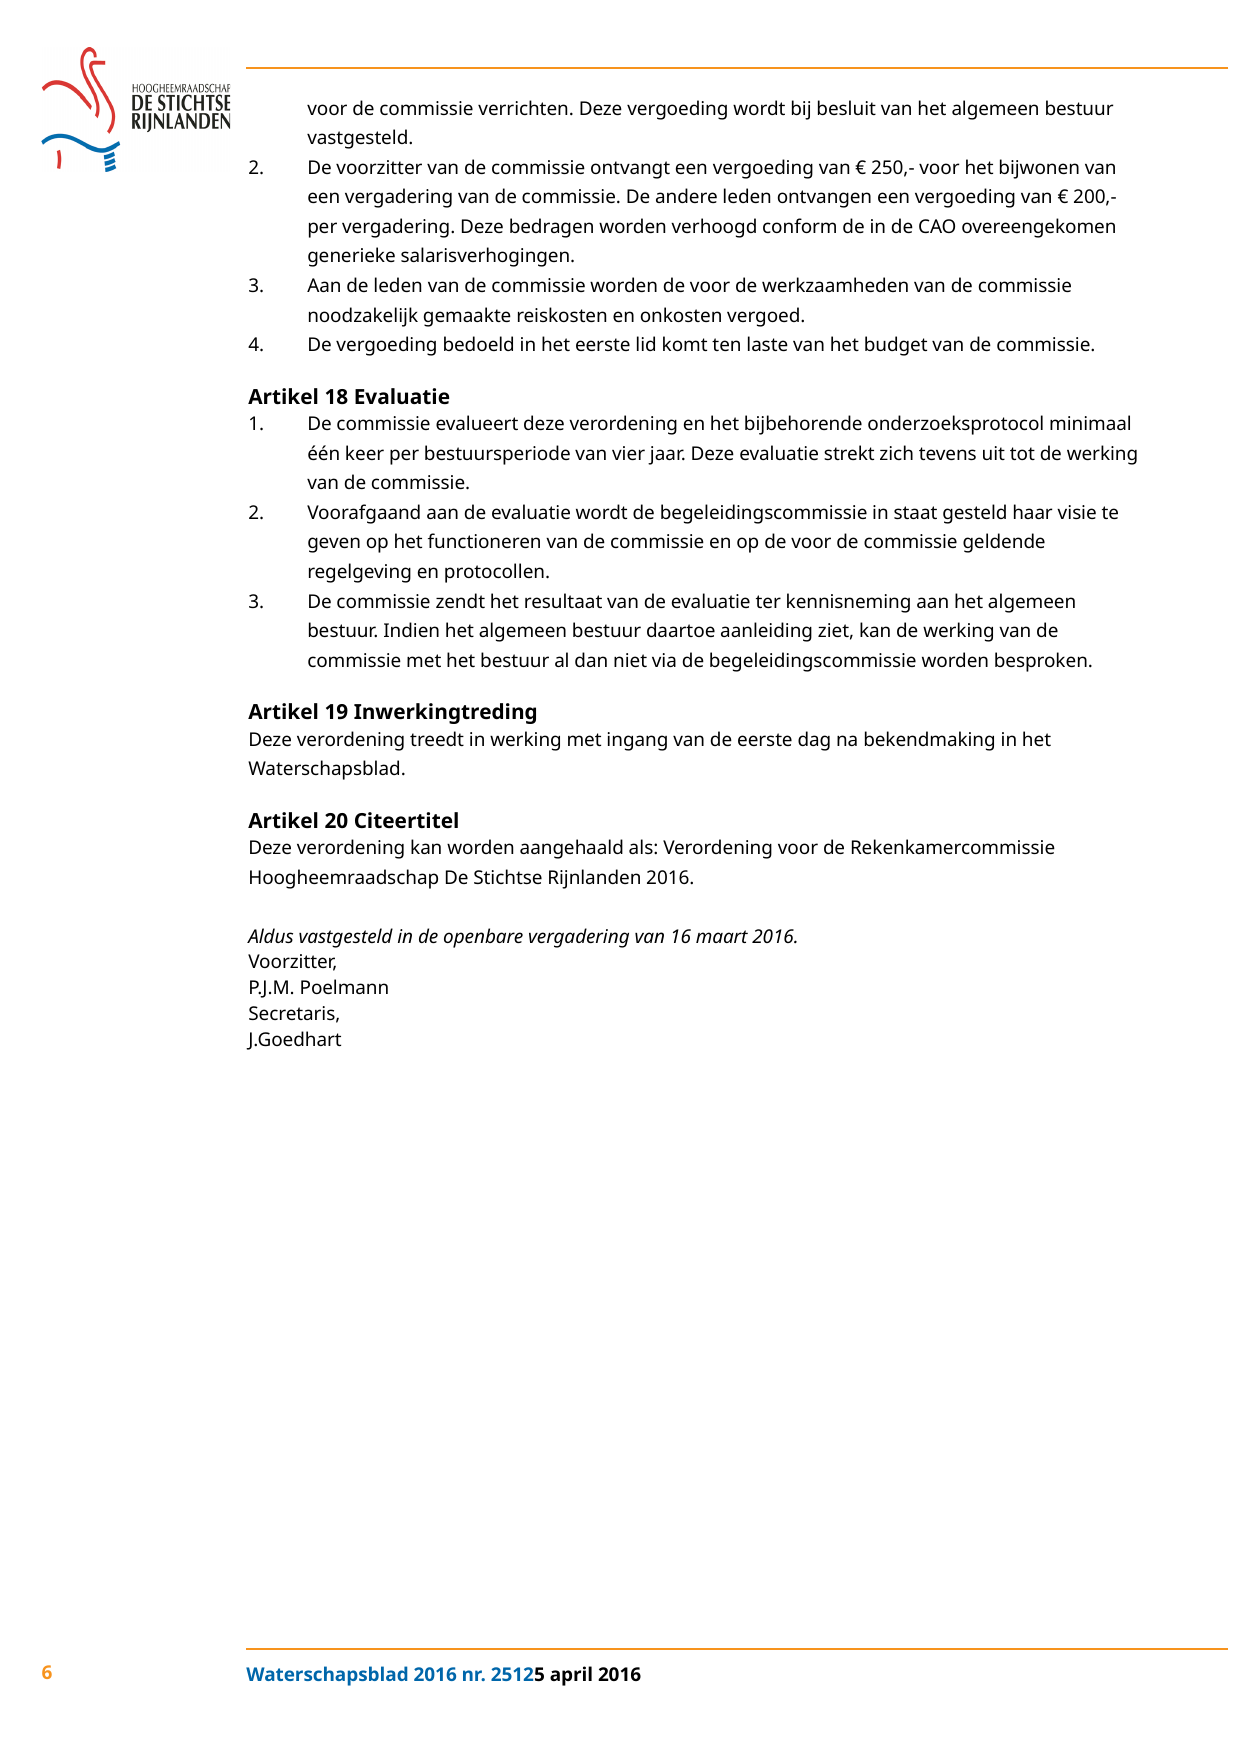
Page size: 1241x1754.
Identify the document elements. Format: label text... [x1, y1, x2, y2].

list De commissie evalueert deze verordening en het bijbehorende onderzoeksprotocol minimaal één keer per bestuursperiode van vier jaar. Deze evaluatie strekt zich tevens uit tot de werking van de commissie. [248, 410, 1152, 495]
text Voorzitter, [248, 949, 1152, 974]
text J.Goedhart [248, 1026, 1152, 1052]
text P.J.M. Poelmann [248, 974, 1152, 1000]
list De voorzitter van de commissie ontvangt een vergoeding van € 250,- voor het bijwonen van een vergadering van de commissie. De andere leden ontvangen een vergoeding van € 200,- per vergadering. Deze bedragen worden verhoogd conform de in de CAO overeengekomen generieke salarisverhogingen. [248, 154, 1152, 268]
text Deze verordening treedt in werking met ingang van de eerste dag na bekendmaking in het Waterschapsblad. [248, 726, 1152, 781]
text Artikel 18 Evaluatie [248, 382, 1152, 410]
list voor de commissie verrichten. Deze vergoeding wordt bij besluit van het algemeen bestuur vastgesteld. [248, 95, 1152, 150]
list De commissie zendt het resultaat van de evaluatie ter kennisneming aan het algemeen bestuur. Indien het algemeen bestuur daartoe aanleiding ziet, kan de werking van de commissie met het bestuur al dan niet via de begeleidingscommissie worden besproken. [248, 588, 1152, 673]
text Artikel 19 Inwerkingtreding [248, 697, 1152, 726]
text Deze verordening kan worden aangehaald als: Verordening voor de Rekenkamercommissie Hoogheemraadschap De Stichtse Rijnlanden 2016. [248, 834, 1152, 889]
list Aan de leden van de commissie worden de voor de werkzaamheden van de commissie noodzakelijk gemaakte reiskosten en onkosten vergoed. [248, 272, 1152, 328]
text Secretaris, [248, 1000, 1152, 1026]
picture [41, 47, 231, 172]
list Voorafgaand aan de evaluatie wordt de begeleidingscommissie in staat gesteld haar visie te geven op het functioneren van de commissie en op de voor de commissie geldende regelgeving en protocollen. [248, 499, 1152, 584]
text Artikel 20 Citeertitel [248, 806, 1152, 834]
list De vergoeding bedoeld in het eerste lid komt ten laste van het budget van de commissie. [248, 331, 1152, 357]
text Aldus vastgesteld in de openbare vergadering van 16 maart 2016. [248, 923, 1152, 949]
